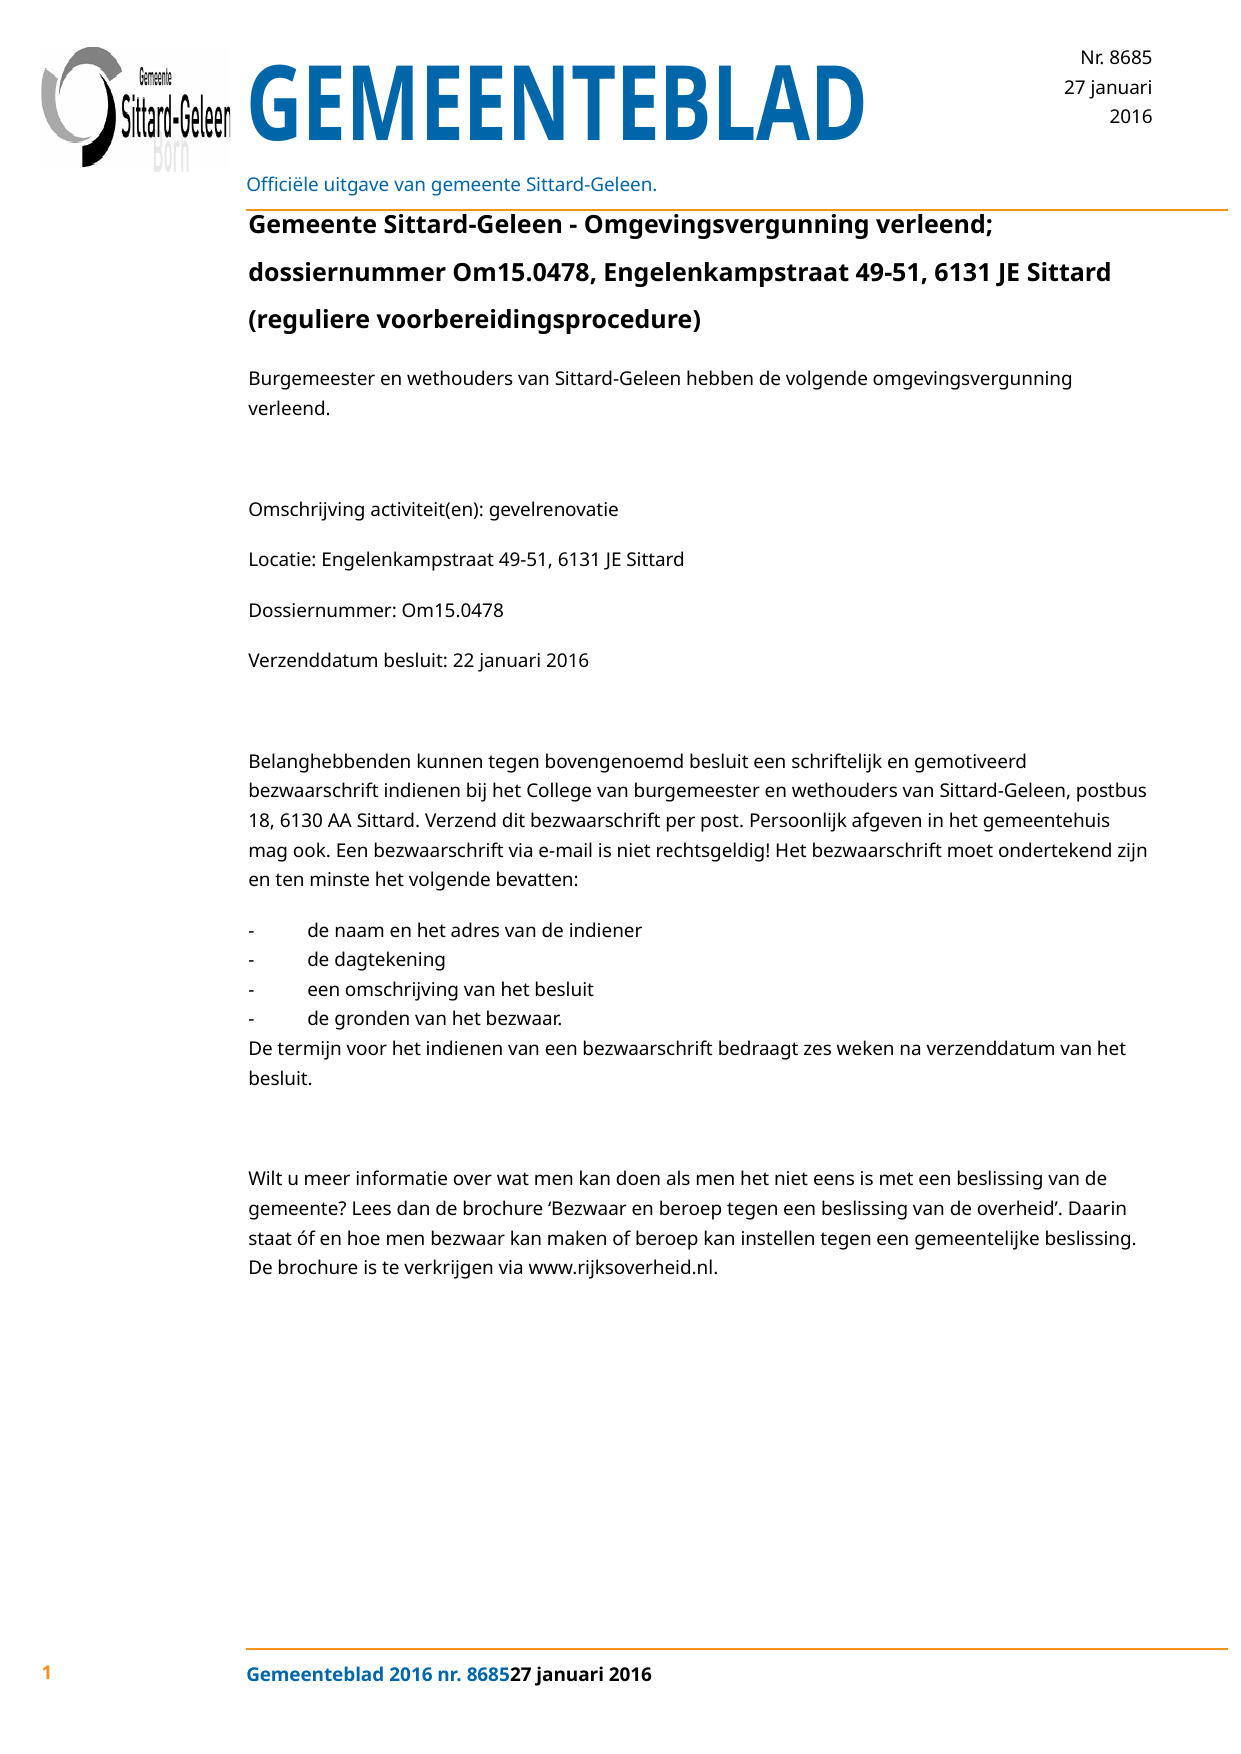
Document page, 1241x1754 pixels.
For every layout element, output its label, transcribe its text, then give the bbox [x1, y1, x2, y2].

text Belanghebbenden kunnen tegen bovengenoemd besluit een schriftelijk en gemotiveerd bezwaarschrift indienen bij het College van burgemeester en wethouders van Sittard-Geleen, postbus 18, 6130 AA Sittard. Verzend dit bezwaarschrift per post. Persoonlijk afgeven in het gemeentehuis mag ook. Een bezwaarschrift via e-mail is niet rechtsgeldig! Het bezwaarschrift moet ondertekend zijn en ten minste het volgende bevatten: [248, 748, 1152, 892]
text Wilt u meer informatie over wat men kan doen als men het niet eens is met een beslissing van de gemeente? Lees dan de brochure ‘Bezwaar en beroep tegen een beslissing van de overheid’. Daarin staat óf en hoe men bezwaar kan maken of beroep kan instellen tegen een gemeentelijke beslissing. De brochure is te verkrijgen via www.rijksoverheid.nl. [248, 1166, 1152, 1280]
text Gemeente Sittard-Geleen - Omgevingsvergunning verleend; dossiernummer Om15.0478, Engelenkampstraat 49-51, 6131 JE Sittard (reguliere voorbereidingsprocedure) [248, 211, 1152, 336]
list de gronden van het bezwaar. [248, 1006, 1152, 1031]
list de naam en het adres van de indiener [248, 917, 1152, 942]
text De termijn voor het indienen van een bezwaarschrift bedraagt zes weken na verzenddatum van het besluit. [248, 1035, 1152, 1090]
text Dossiernummer: Om15.0478 [248, 597, 1152, 622]
text Verzenddatum besluit: 22 januari 2016 [248, 647, 1152, 673]
text Omschrijving activiteit(en): gevelrenovatie [248, 496, 1152, 522]
picture [41, 47, 231, 172]
list een omschrijving van het besluit [248, 976, 1152, 1002]
text Locatie: Engelenkampstraat 49-51, 6131 JE Sittard [248, 546, 1152, 572]
list de dagtekening [248, 946, 1152, 972]
text Burgemeester en wethouders van Sittard-Geleen hebben de volgende omgevingsvergunning verleend. [248, 366, 1152, 421]
